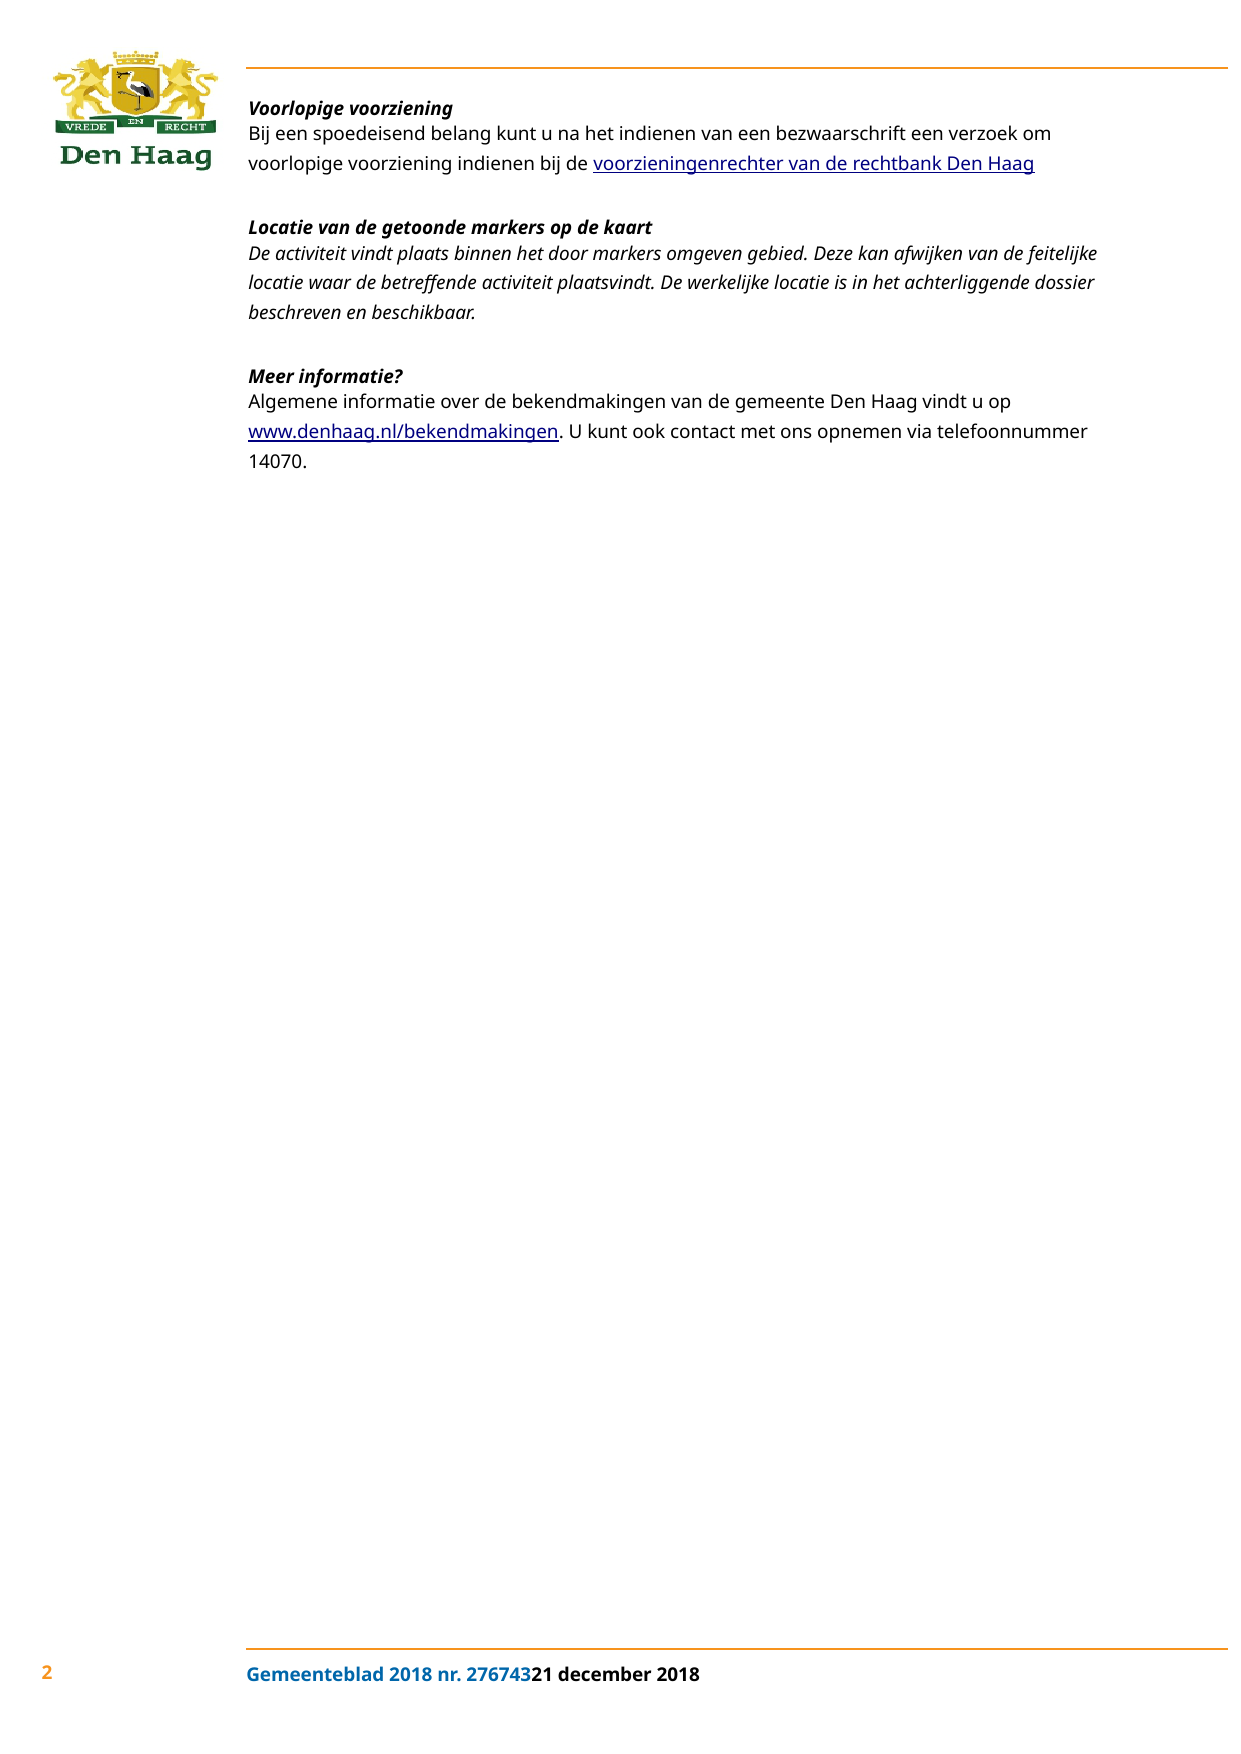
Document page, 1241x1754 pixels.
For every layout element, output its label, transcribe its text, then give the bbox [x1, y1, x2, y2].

text Meer informatie? [248, 363, 1152, 389]
text Bij een spoedeisend belang kunt u na het indienen van een bezwaarschrift een verzoek om voorlopige voorziening indienen bij de voorzieningenrechter van de rechtbank Den Haag [248, 121, 1152, 176]
text Algemene informatie over de bekendmakingen van de gemeente Den Haag vindt u op www.denhaag.nl/bekendmakingen. U kunt ook contact met ons opnemen via telefoonnummer 14070. [248, 389, 1152, 473]
text De activiteit vindt plaats binnen het door markers omgeven gebied. Deze kan afwijken van de feitelijke locatie waar de betreffende activiteit plaatsvindt. De werkelijke locatie is in het achterliggende dossier beschreven en beschikbaar. [248, 240, 1152, 325]
picture [41, 47, 231, 172]
text Voorlopige voorziening [248, 95, 1152, 121]
text Locatie van de getoonde markers op de kaart [248, 214, 1152, 240]
